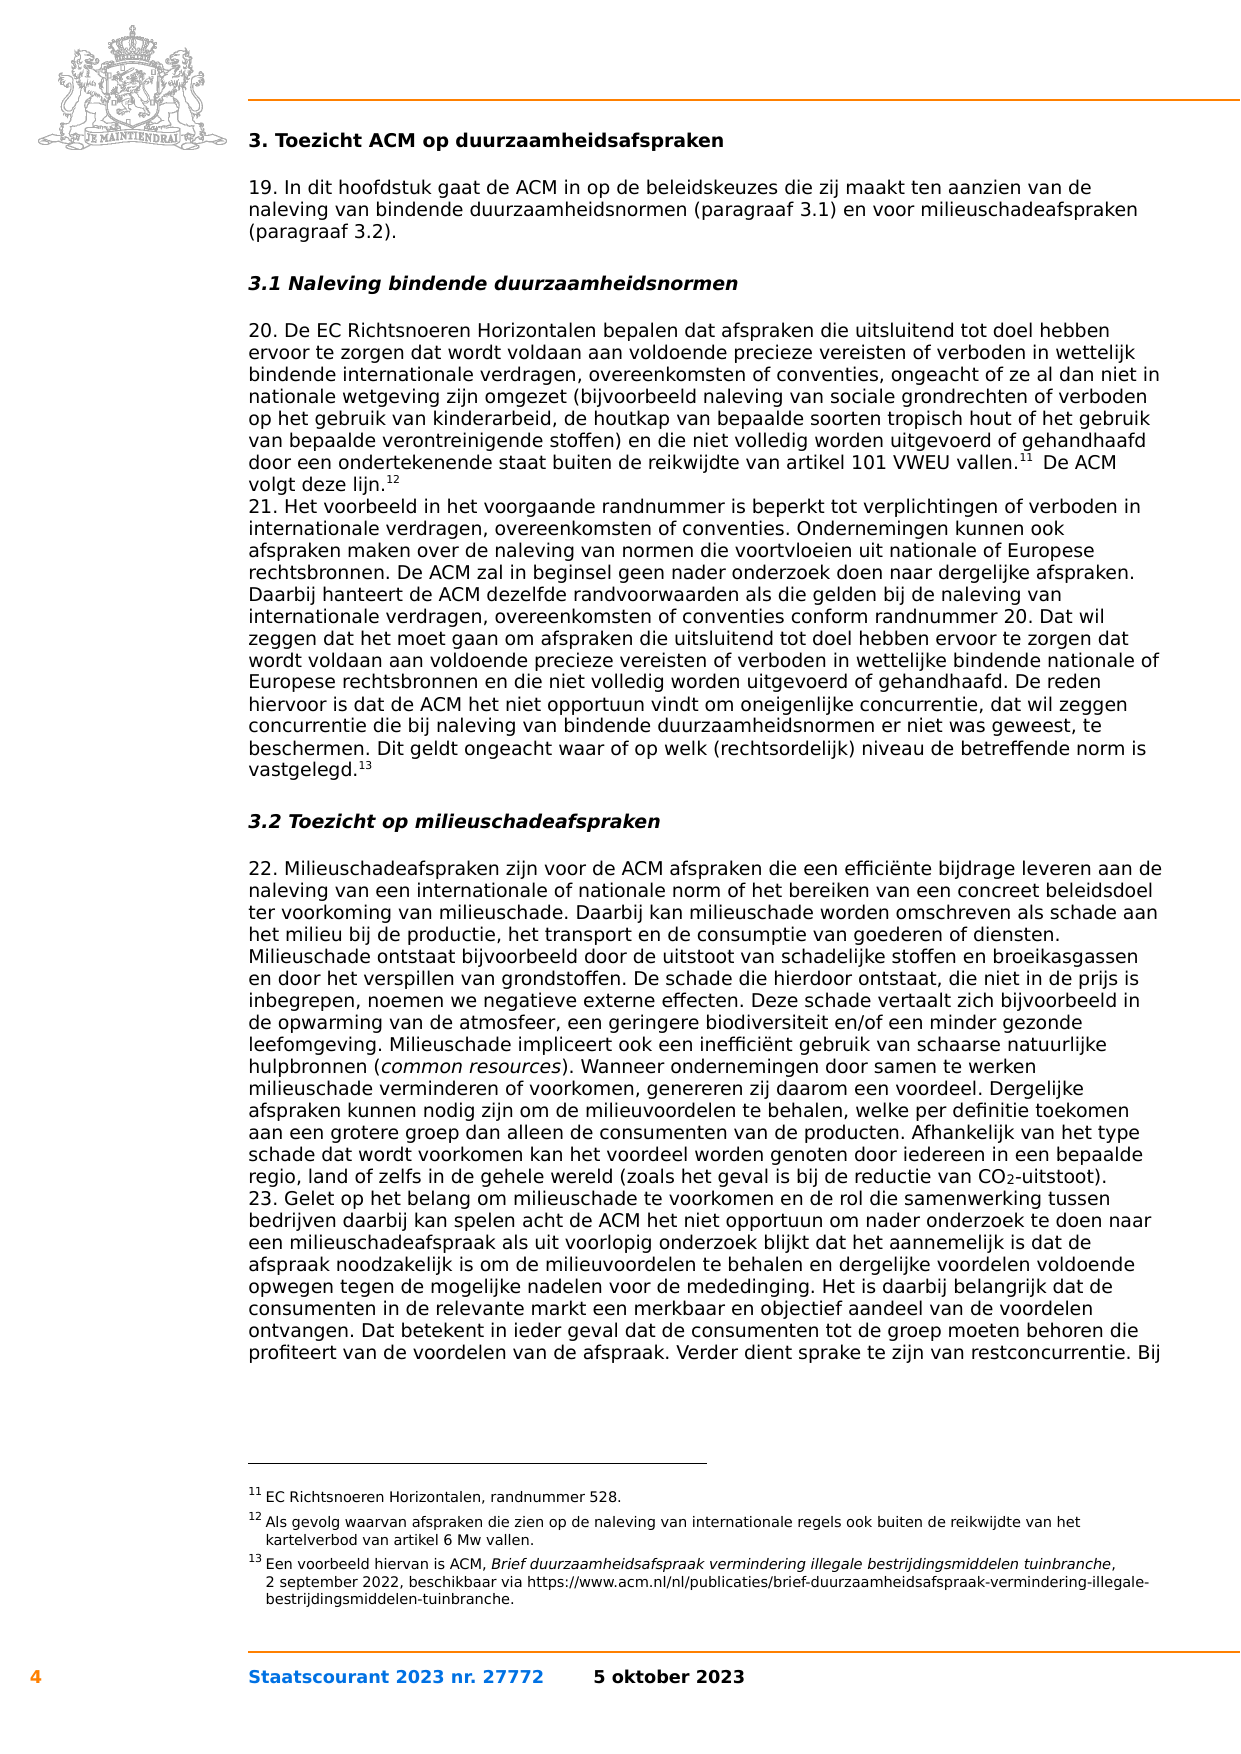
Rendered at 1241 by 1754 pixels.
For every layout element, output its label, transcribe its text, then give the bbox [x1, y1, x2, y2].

subtitle 3. Toezicht ACM op duurzaamheidsafspraken [248, 130, 1163, 152]
text 23. Gelet op het belang om milieuschade te voorkomen en de rol die samenwerking tussen bedrijven daarbij kan spelen acht de ACM het niet opportuun om nader onderzoek te doen naar een milieuschadeafspraak als uit voorlopig onderzoek blijkt dat het aannemelijk is dat de afspraak noodzakelijk is om de milieuvoordelen te behalen en dergelijke voordelen voldoende opwegen tegen de mogelijke nadelen voor de mededinging. Het is daarbij belangrijk dat de consumenten in de relevante markt een merkbaar en objectief aandeel van de voordelen ontvangen. Dat betekent in ieder geval dat de consumenten tot de groep moeten behoren die profiteert van de voordelen van de afspraak. Verder dient sprake te zijn van restconcurrentie. Bij [248, 1188, 1163, 1408]
subtitle 3.1 Naleving bindende duurzaamheidsnormen [248, 273, 1163, 295]
text 21. Het voorbeeld in het voorgaande randnummer is beperkt tot verplichtingen of verboden in internationale verdragen, overeenkomsten of conventies. Ondernemingen kunnen ook afspraken maken over de naleving van normen die voortvloeien uit nationale of Europese rechtsbronnen. De ACM zal in beginsel geen nader onderzoek doen naar dergelijke afspraken. Daarbij hanteert de ACM dezelfde randvoorwaarden als die gelden bij de naleving van internationale verdragen, overeenkomsten of conventies conform randnummer 20. Dat wil zeggen dat het moet gaan om afspraken die uitsluitend tot doel hebben ervoor te zorgen dat wordt voldaan aan voldoende precieze vereisten of verboden in wettelijke bindende nationale of Europese rechtsbronnen en die niet volledig worden uitgevoerd of gehandhaafd. De reden hiervoor is dat de ACM het niet opportuun vindt om oneigenlijke concurrentie, dat wil zeggen concurrentie die bij naleving van bindende duurzaamheidsnormen er niet was geweest, te beschermen. Dit geldt ongeacht waar of op welk (rechtsordelijk) niveau de betreffende norm is vastgelegd. [248, 496, 1163, 781]
text 22. Milieuschadeafspraken zijn voor de ACM afspraken die een efficiënte bijdrage leveren aan de naleving van een internationale of nationale norm of het bereiken van een concreet beleidsdoel ter voorkoming van milieuschade. Daarbij kan milieuschade worden omschreven als schade aan het milieu bij de productie, het transport en de consumptie van goederen of diensten. Milieuschade ontstaat bijvoorbeeld door de uitstoot van schadelijke stoffen en broeikasgassen en door het verspillen van grondstoffen. De schade die hierdoor ontstaat, die niet in de prijs is inbegrepen, noemen we negatieve externe effecten. Deze schade vertaalt zich bijvoorbeeld in de opwarming van de atmosfeer, een geringere biodiversiteit en/of een minder gezonde leefomgeving. Milieuschade impliceert ook een inefficiënt gebruik van schaarse natuurlijke hulpbronnen (common resources). Wanneer ondernemingen door samen te werken milieuschade verminderen of voorkomen, genereren zij daarom een voordeel. Dergelijke afspraken kunnen nodig zijn om de milieuvoordelen te behalen, welke per definitie toekomen aan een grotere groep dan alleen de consumenten van de producten. Afhankelijk van het type schade dat wordt voorkomen kan het voordeel worden genoten door iedereen in een bepaalde regio, land of zelfs in de gehele wereld (zoals het geval is bij de reductie van CO2-uitstoot). [248, 858, 1163, 1188]
text Als gevolg waarvan afspraken die zien op de naleving van internationale regels ook buiten de reikwijdte van het kartelverbod van artikel 6 Mw vallen. [248, 1510, 1163, 1549]
subtitle 3.2 Toezicht op milieuschadeafspraken [248, 811, 1163, 833]
text EC Richtsnoeren Horizontalen, randnummer 528. [248, 1485, 1163, 1507]
picture [38, 25, 227, 150]
text 20. De EC Richtsnoeren Horizontalen bepalen dat afspraken die uitsluitend tot doel hebben ervoor te zorgen dat wordt voldaan aan voldoende precieze vereisten of verboden in wettelijk bindende internationale verdragen, overeenkomsten of conventies, ongeacht of ze al dan niet in nationale wetgeving zijn omgezet (bijvoorbeeld naleving van sociale grondrechten of verboden op het gebruik van kinderarbeid, de houtkap van bepaalde soorten tropisch hout of het gebruik van bepaalde verontreinigende stoffen) en die niet volledig worden uitgevoerd of gehandhaafd door een ondertekenende staat buiten de reikwijdte van artikel 101 VWEU vallen. De ACM volgt deze lijn. [248, 320, 1163, 496]
text 19. In dit hoofdstuk gaat de ACM in op de beleidskeuzes die zij maakt ten aanzien van de naleving van bindende duurzaamheidsnormen (paragraaf 3.1) en voor milieuschadeafspraken (paragraaf 3.2). [248, 177, 1163, 243]
text Een voorbeeld hiervan is ACM, Brief duurzaamheidsafspraak vermindering illegale bestrijdingsmiddelen tuinbranche, 2 september 2022, beschikbaar via https://www.acm.nl/nl/publicaties/brief-duurzaamheidsafspraak-vermindering-illegale-bestrijdingsmiddelen-tuinbranche. [248, 1552, 1163, 1608]
